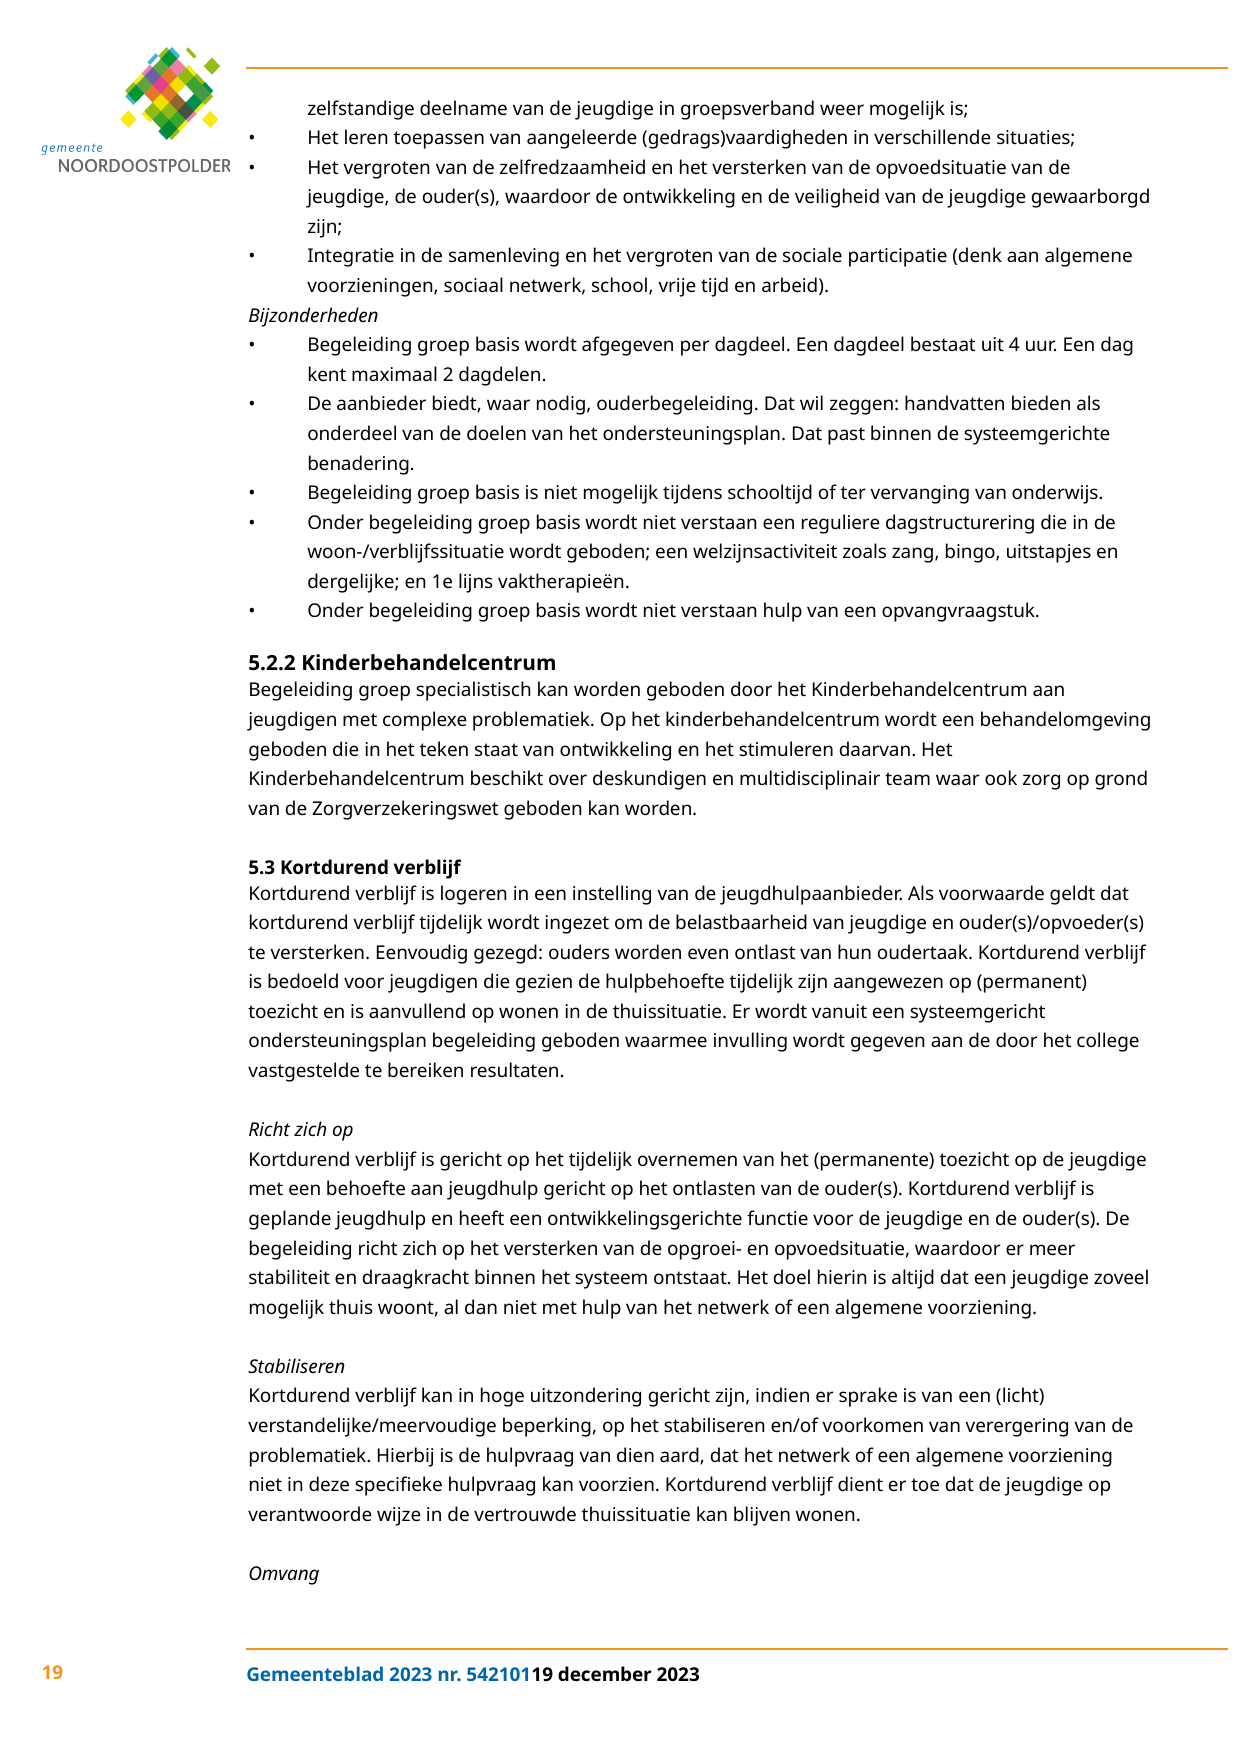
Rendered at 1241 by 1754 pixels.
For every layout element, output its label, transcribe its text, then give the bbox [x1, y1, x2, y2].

text Begeleiding groep specialistisch kan worden geboden door het Kinderbehandelcentrum aan jeugdigen met complexe problematiek. Op het kinderbehandelcentrum wordt een behandelomgeving geboden die in het teken staat van ontwikkeling en het stimuleren daarvan. Het Kinderbehandelcentrum beschikt over deskundigen en multidisciplinair team waar ook zorg op grond van de Zorgverzekeringswet geboden kan worden. [248, 677, 1152, 821]
text Kortdurend verblijf kan in hoge uitzondering gericht zijn, indien er sprake is van een (licht) verstandelijke/meervoudige beperking, op het stabiliseren en/of voorkomen van verergering van de problematiek. Hierbij is de hulpvraag van dien aard, dat het netwerk of een algemene voorziening niet in deze specifieke hulpvraag kan voorzien. Kortdurend verblijf dient er toe dat de jeugdige op verantwoorde wijze in de vertrouwde thuissituatie kan blijven wonen. [248, 1383, 1152, 1527]
text Kortdurend verblijf is logeren in een instelling van de jeugdhulpaanbieder. Als voorwaarde geldt dat kortdurend verblijf tijdelijk wordt ingezet om de belastbaarheid van jeugdige en ouder(s)/opvoeder(s) te versterken. Eenvoudig gezegd: ouders worden even ontlast van hun oudertaak. Kortdurend verblijf is bedoeld voor jeugdigen die gezien de hulpbehoefte tijdelijk zijn aangewezen op (permanent) toezicht en is aanvullend op wonen in de thuissituatie. Er wordt vanuit een systeemgericht ondersteuningsplan begeleiding geboden waarmee invulling wordt gegeven aan de door het college vastgestelde te bereiken resultaten. [248, 880, 1152, 1083]
list Het leren toepassen van aangeleerde (gedrags)vaardigheden in verschillende situaties; [248, 124, 1152, 150]
text Kortdurend verblijf is gericht op het tijdelijk overnemen van het (permanente) toezicht op de jeugdige met een behoefte aan jeugdhulp gericht op het ontlasten van de ouder(s). Kortdurend verblijf is geplande jeugdhulp en heeft een ontwikkelingsgerichte functie voor de jeugdige en de ouder(s). De begeleiding richt zich op het versterken van de opgroei- en opvoedsituatie, waardoor er meer stabiliteit en draagkracht binnen het systeem ontstaat. Het doel hierin is altijd dat een jeugdige zoveel mogelijk thuis woont, al dan niet met hulp van het netwerk of een algemene voorziening. [248, 1146, 1152, 1320]
list Begeleiding groep basis is niet mogelijk tijdens schooltijd of ter vervanging van onderwijs. [248, 479, 1152, 505]
list De aanbieder biedt, waar nodig, ouderbegeleiding. Dat wil zeggen: handvatten bieden als onderdeel van de doelen van het ondersteuningsplan. Dat past binnen de systeemgerichte benadering. [248, 391, 1152, 476]
picture [41, 47, 231, 172]
list Integratie in de samenleving en het vergroten van de sociale participatie (denk aan algemene voorzieningen, sociaal netwerk, school, vrije tijd en arbeid). [248, 243, 1152, 298]
list Onder begeleiding groep basis wordt niet verstaan hulp van een opvangvraagstuk. [248, 598, 1152, 623]
list Het vergroten van de zelfredzaamheid en het versterken van de opvoedsituatie van de jeugdige, de ouder(s), waardoor de ontwikkeling en de veiligheid van de jeugdige gewaarborgd zijn; [248, 154, 1152, 239]
list Begeleiding groep basis wordt afgegeven per dagdeel. Een dagdeel bestaat uit 4 uur. Een dag kent maximaal 2 dagdelen. [248, 331, 1152, 387]
list Onder begeleiding groep basis wordt niet verstaan een reguliere dagstructurering die in de woon-/verblijfssituatie wordt geboden; een welzijnsactiviteit zoals zang, bingo, uitstapjes en dergelijke; en 1e lijns vaktherapieën. [248, 509, 1152, 594]
text Bijzonderheden [248, 302, 1152, 328]
text Richt zich op [248, 1116, 1152, 1142]
text 5.2.2 Kinderbehandelcentrum [248, 648, 1152, 677]
text Stabiliseren [248, 1353, 1152, 1379]
text 5.3 Kortdurend verblijf [248, 854, 1152, 880]
text Omvang [248, 1560, 1152, 1586]
list zelfstandige deelname van de jeugdige in groepsverband weer mogelijk is; [248, 95, 1152, 121]
